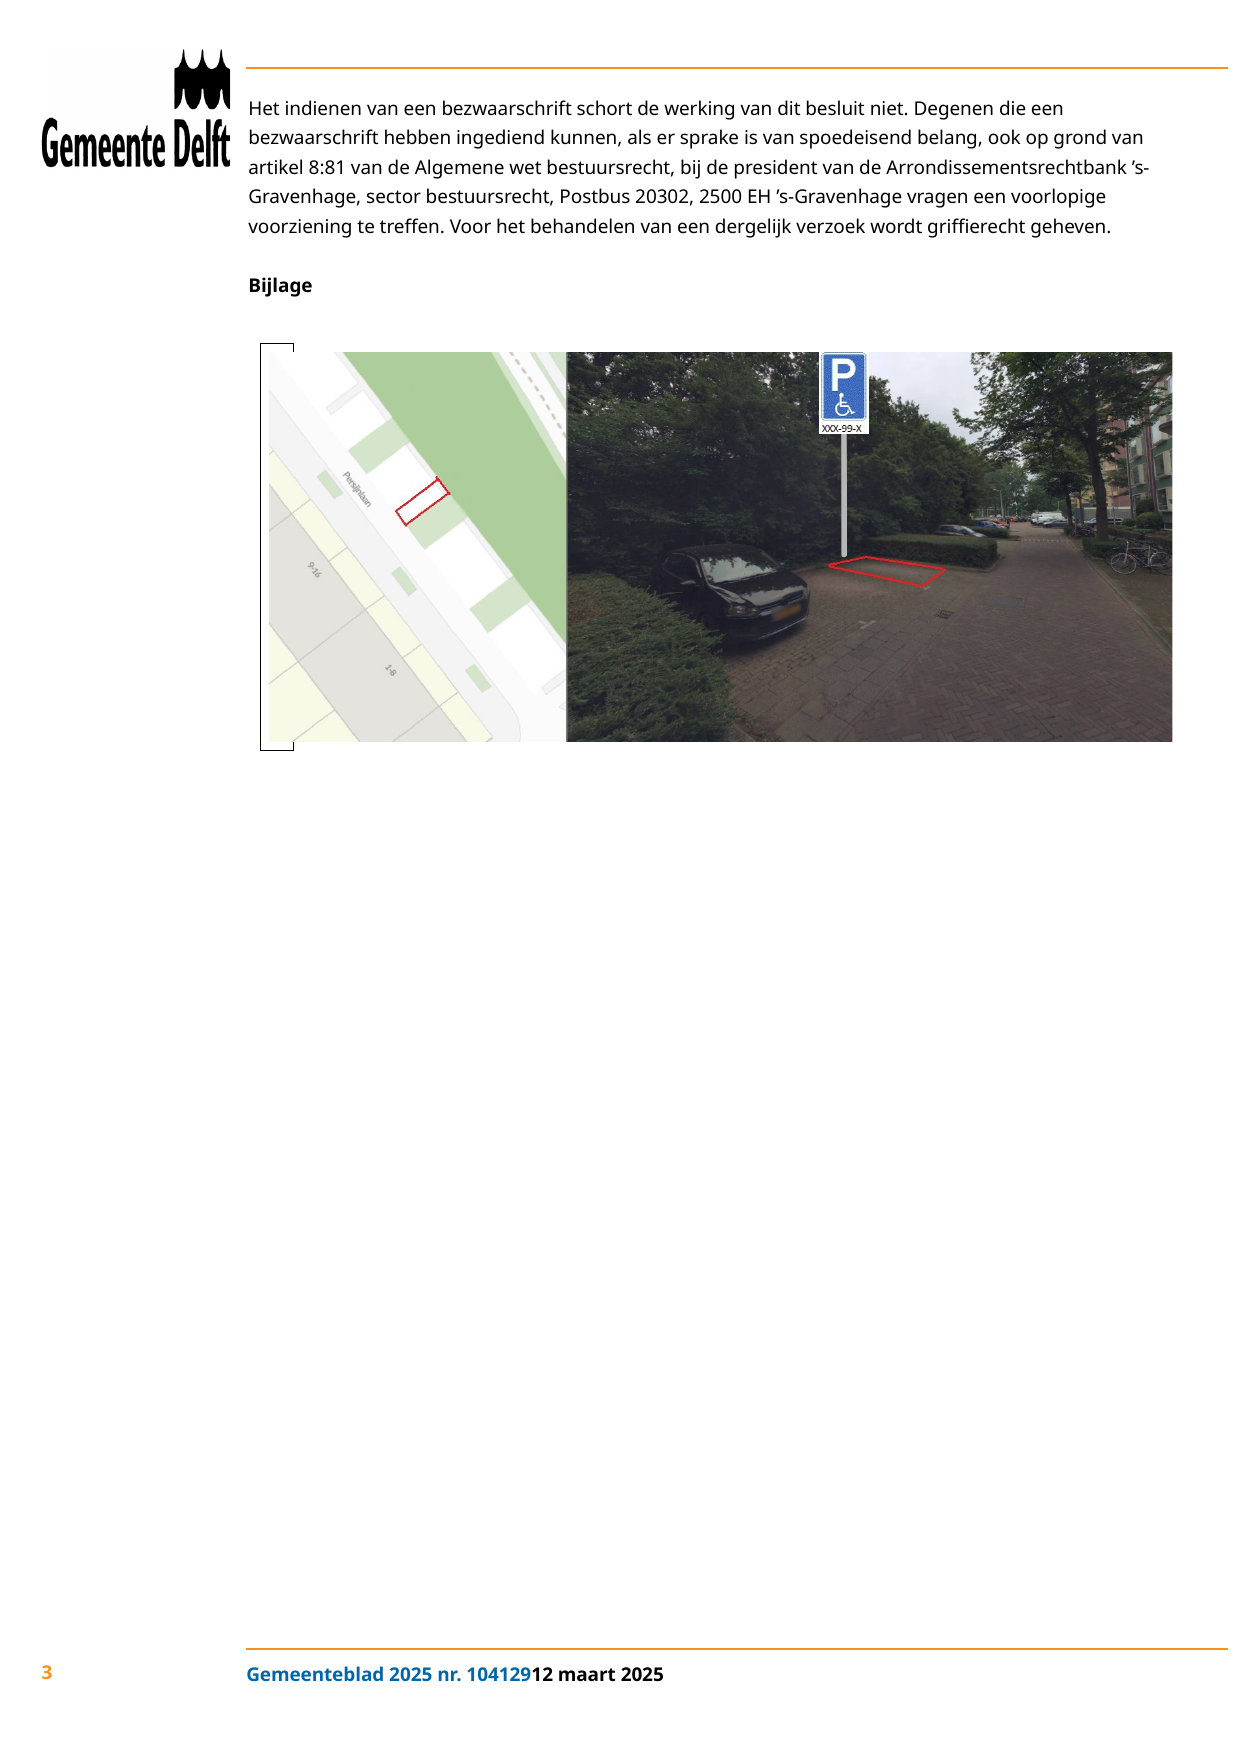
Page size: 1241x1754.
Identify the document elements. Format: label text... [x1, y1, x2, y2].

text Bijlage [248, 272, 1152, 298]
picture [41, 47, 231, 172]
picture [268, 352, 1173, 742]
text Het indienen van een bezwaarschrift schort de werking van dit besluit niet. Degenen die een bezwaarschrift hebben ingediend kunnen, als er sprake is van spoedeisend belang, ook op grond van artikel 8:81 van de Algemene wet bestuursrecht, bij de president van de Arrondissementsrechtbank ’s-Gravenhage, sector bestuursrecht, Postbus 20302, 2500 EH ’s-Gravenhage vragen een voorlopige voorziening te treffen. Voor het behandelen van een dergelijk verzoek wordt griffierecht geheven. [248, 95, 1152, 239]
